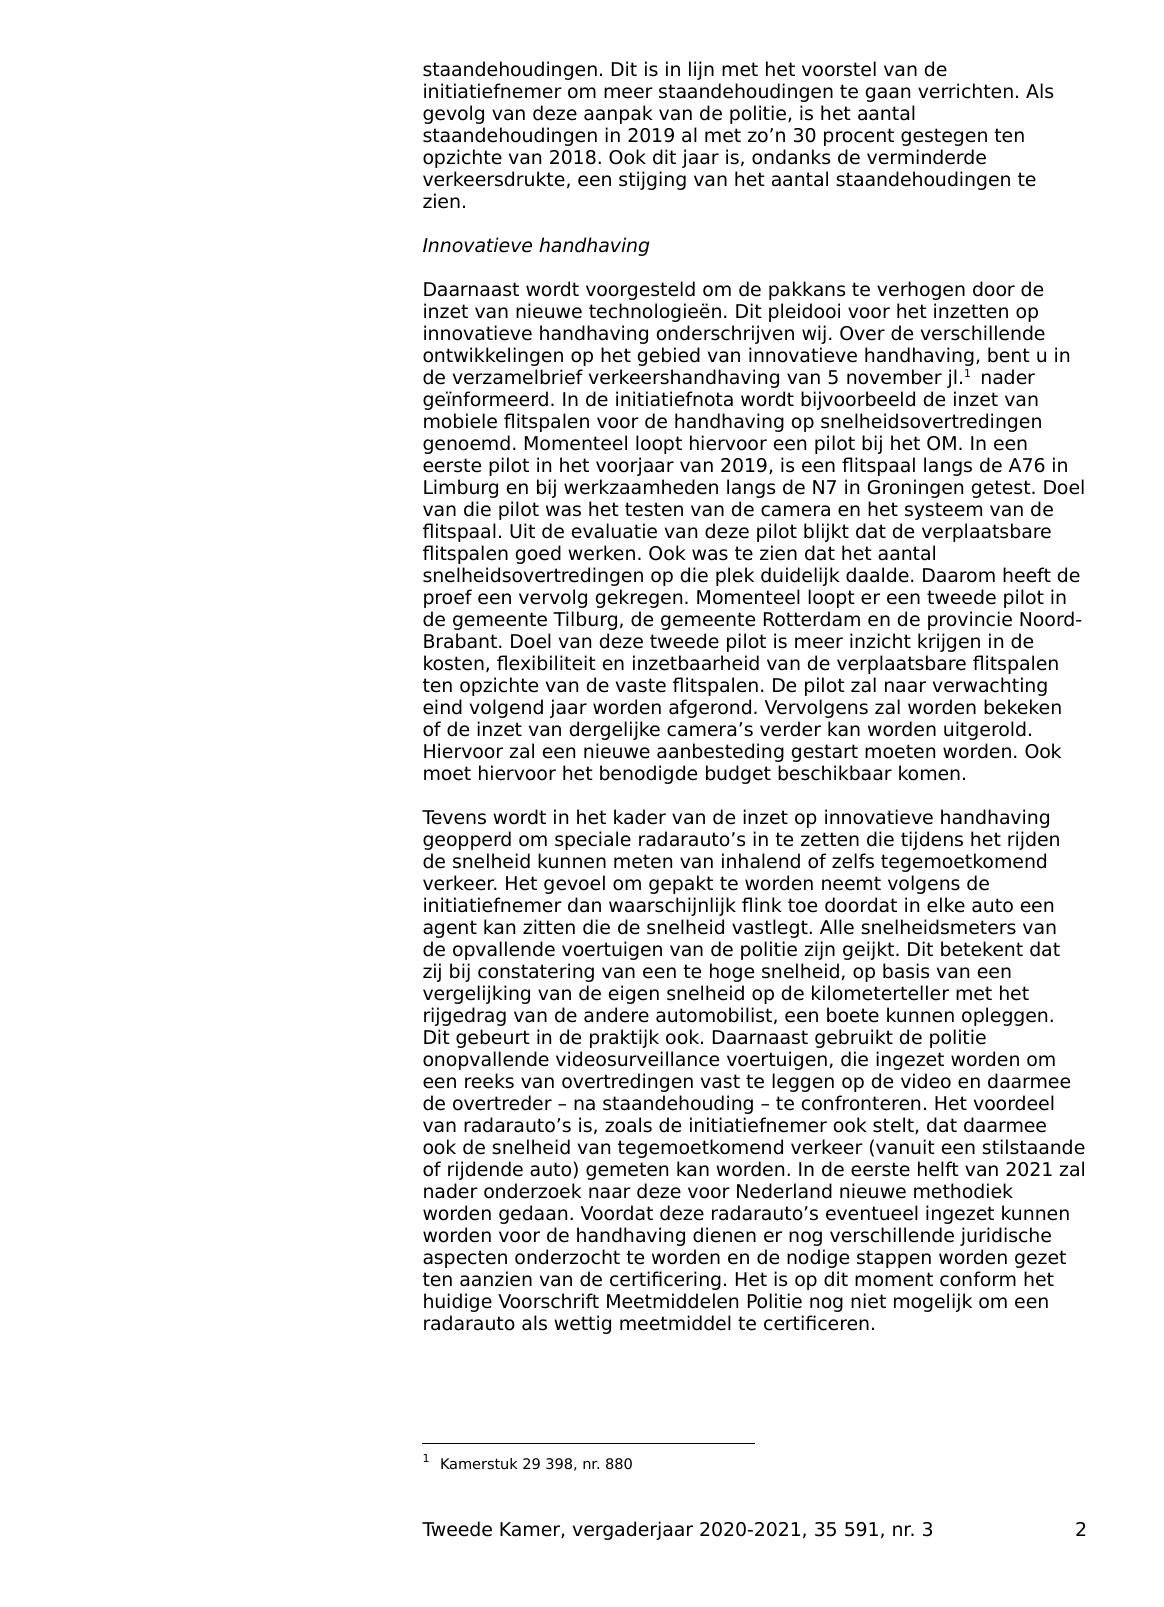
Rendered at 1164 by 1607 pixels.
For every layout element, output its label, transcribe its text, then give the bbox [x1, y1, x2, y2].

subtitle Innovatieve handhaving [422, 235, 1087, 257]
text Daarnaast wordt voorgesteld om de pakkans te verhogen door de inzet van nieuwe technologieën. Dit pleidooi voor het inzetten op innovatieve handhaving onderschrijven wij. Over de verschillende ontwikkelingen op het gebied van innovatieve handhaving, bent u in de verzamelbrief verkeershandhaving van 5 november jl. nader geïnformeerd. In de initiatiefnota wordt bijvoorbeeld de inzet van mobiele flitspalen voor de handhaving op snelheidsovertredingen genoemd. Momenteel loopt hiervoor een pilot bij het OM. In een eerste pilot in het voorjaar van 2019, is een flitspaal langs de A76 in Limburg en bij werkzaamheden langs de N7 in Groningen getest. Doel van die pilot was het testen van de camera en het systeem van de flitspaal. Uit de evaluatie van deze pilot blijkt dat de verplaatsbare flitspalen goed werken. Ook was te zien dat het aantal snelheidsovertredingen op die plek duidelijk daalde. Daarom heeft de proef een vervolg gekregen. Momenteel loopt er een tweede pilot in de gemeente Tilburg, de gemeente Rotterdam en de provincie Noord-Brabant. Doel van deze tweede pilot is meer inzicht krijgen in de kosten, flexibiliteit en inzetbaarheid van de verplaatsbare flitspalen ten opzichte van de vaste flitspalen. De pilot zal naar verwachting eind volgend jaar worden afgerond. Vervolgens zal worden bekeken of de inzet van dergelijke camera’s verder kan worden uitgerold. Hiervoor zal een nieuwe aanbesteding gestart moeten worden. Ook moet hiervoor het benodigde budget beschikbaar komen. [422, 279, 1087, 785]
text staandehoudingen. Dit is in lijn met het voorstel van de initiatiefnemer om meer staandehoudingen te gaan verrichten. Als gevolg van deze aanpak van de politie, is het aantal staandehoudingen in 2019 al met zo’n 30 procent gestegen ten opzichte van 2018. Ook dit jaar is, ondanks de verminderde verkeersdrukte, een stijging van het aantal staandehoudingen te zien. [422, 59, 1087, 213]
text Tevens wordt in het kader van de inzet op innovatieve handhaving geopperd om speciale radarauto’s in te zetten die tijdens het rijden de snelheid kunnen meten van inhalend of zelfs tegemoetkomend verkeer. Het gevoel om gepakt te worden neemt volgens de initiatiefnemer dan waarschijnlijk flink toe doordat in elke auto een agent kan zitten die de snelheid vastlegt. Alle snelheidsmeters van de opvallende voertuigen van de politie zijn geijkt. Dit betekent dat zij bij constatering van een te hoge snelheid, op basis van een vergelijking van de eigen snelheid op de kilometerteller met het rijgedrag van de andere automobilist, een boete kunnen opleggen. Dit gebeurt in de praktijk ook. Daarnaast gebruikt de politie onopvallende videosurveillance voertuigen, die ingezet worden om een reeks van overtredingen vast te leggen op de video en daarmee de overtreder – na staandehouding – te confronteren. Het voordeel van radarauto’s is, zoals de initiatiefnemer ook stelt, dat daarmee ook de snelheid van tegemoetkomend verkeer (vanuit een stilstaande of rijdende auto) gemeten kan worden. In de eerste helft van 2021 zal nader onderzoek naar deze voor Nederland nieuwe methodiek worden gedaan. Voordat deze radarauto’s eventueel ingezet kunnen worden voor de handhaving dienen er nog verschillende juridische aspecten onderzocht te worden en de nodige stappen worden gezet ten aanzien van de certificering. Het is op dit moment conform het huidige Voorschrift Meetmiddelen Politie nog niet mogelijk om een radarauto als wettig meetmiddel te certificeren. [422, 807, 1087, 1334]
text Kamerstuk 29 398, nr. 880 [422, 1452, 1087, 1474]
